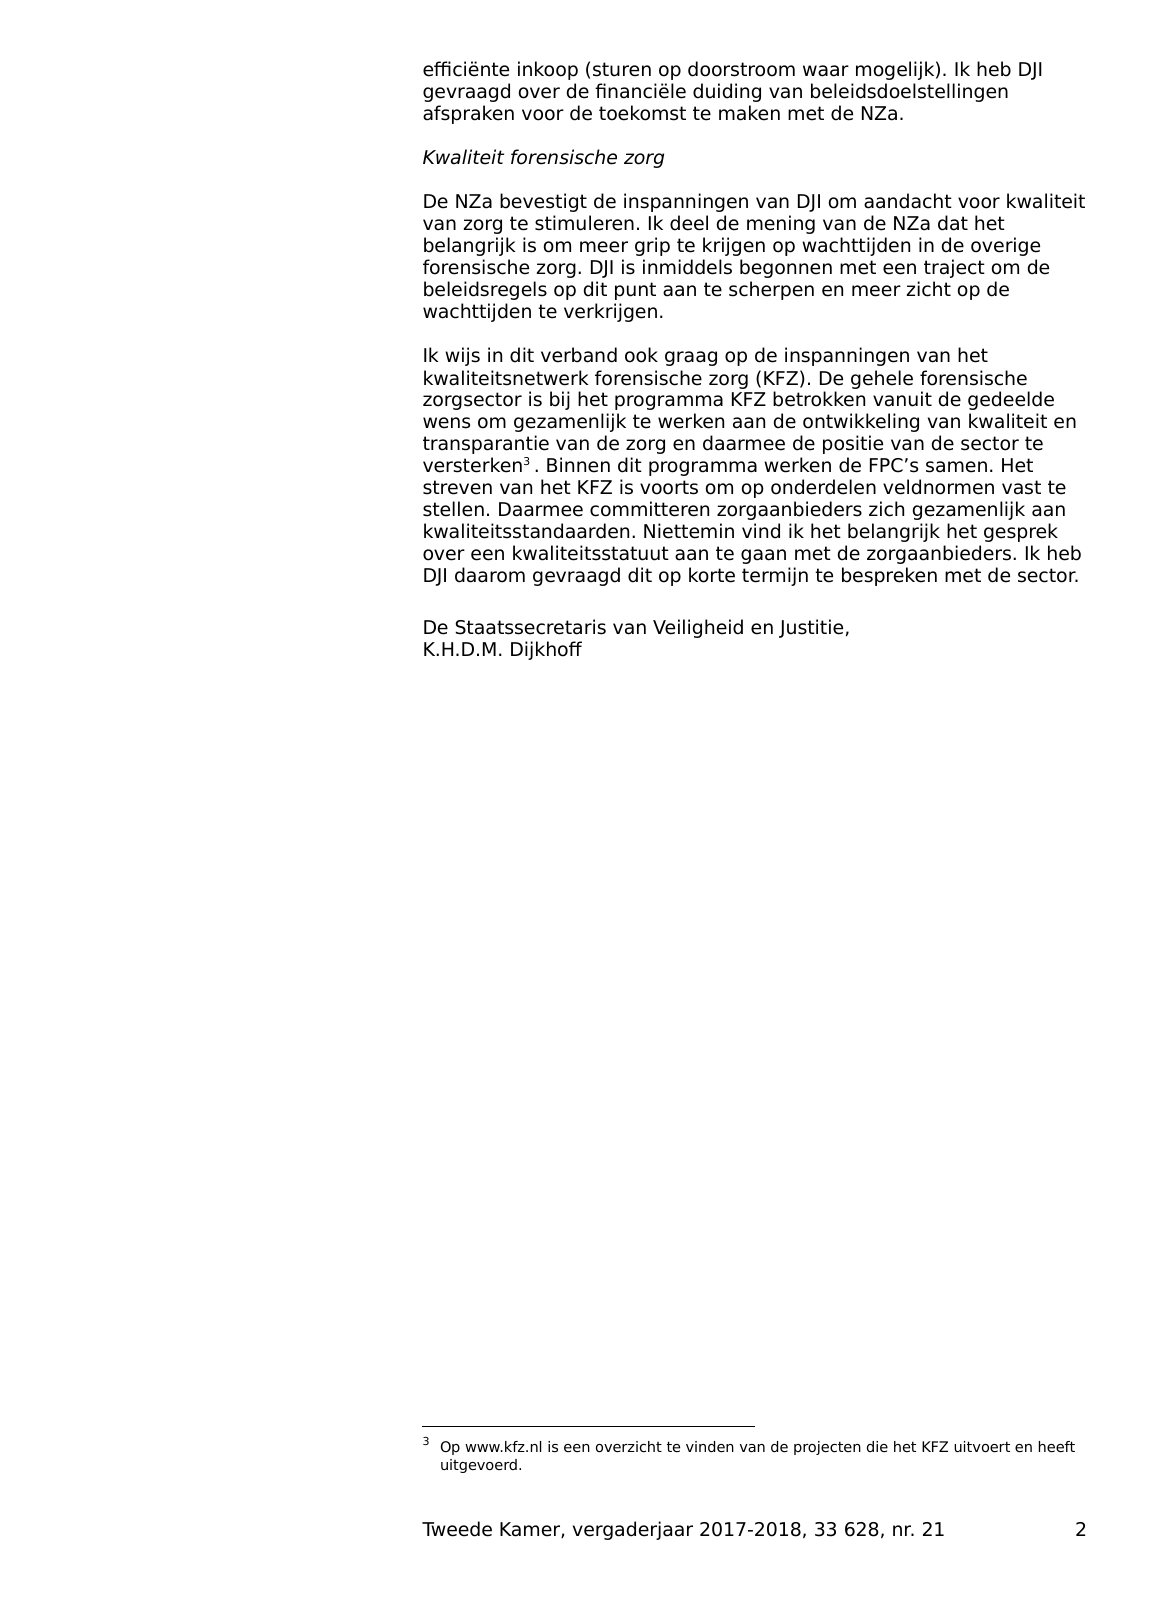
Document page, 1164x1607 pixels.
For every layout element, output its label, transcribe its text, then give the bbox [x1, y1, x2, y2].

text Op www.kfz.nl is een overzicht te vinden van de projecten die het KFZ uitvoert en heeft uitgevoerd. [422, 1435, 1087, 1474]
text De Staatssecretaris van Veiligheid en Justitie, K.H.D.M. Dijkhoff [422, 617, 1087, 661]
text Ik wijs in dit verband ook graag op de inspanningen van het kwaliteitsnetwerk forensische zorg (KFZ). De gehele forensische zorgsector is bij het programma KFZ betrokken vanuit de gedeelde wens om gezamenlijk te werken aan de ontwikkeling van kwaliteit en transparantie van de zorg en daarmee de positie van de sector te versterken. Binnen dit programma werken de FPC’s samen. Het streven van het KFZ is voorts om op onderdelen veldnormen vast te stellen. Daarmee committeren zorgaanbieders zich gezamenlijk aan kwaliteitsstandaarden. Niettemin vind ik het belangrijk het gesprek over een kwaliteitsstatuut aan te gaan met de zorgaanbieders. Ik heb DJI daarom gevraagd dit op korte termijn te bespreken met de sector. [422, 345, 1087, 587]
text De NZa bevestigt de inspanningen van DJI om aandacht voor kwaliteit van zorg te stimuleren. Ik deel de mening van de NZa dat het belangrijk is om meer grip te krijgen op wachttijden in de overige forensische zorg. DJI is inmiddels begonnen met een traject om de beleidsregels op dit punt aan te scherpen en meer zicht op de wachttijden te verkrijgen. [422, 191, 1087, 323]
subtitle Kwaliteit forensische zorg [422, 147, 1087, 169]
text efficiënte inkoop (sturen op doorstroom waar mogelijk). Ik heb DJI gevraagd over de financiële duiding van beleidsdoelstellingen afspraken voor de toekomst te maken met de NZa. [422, 59, 1087, 125]
